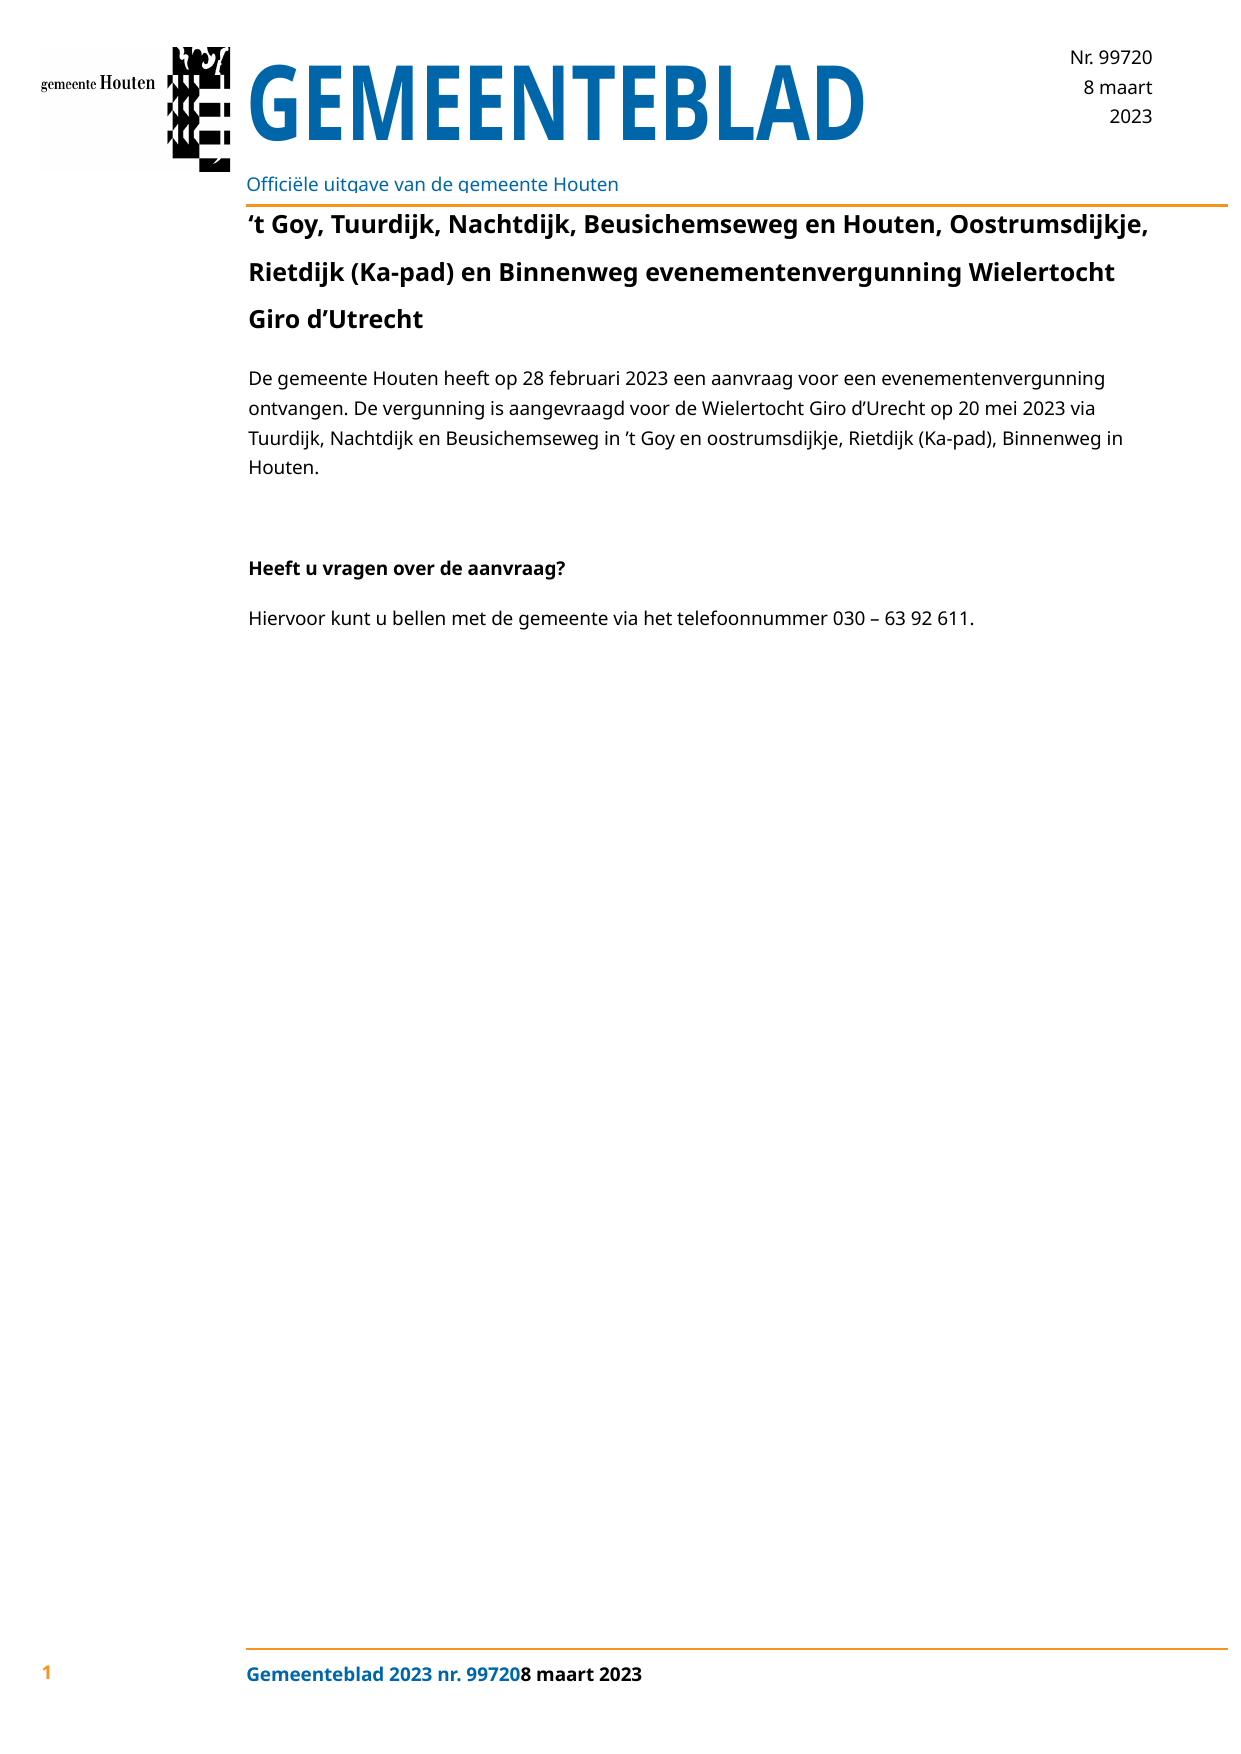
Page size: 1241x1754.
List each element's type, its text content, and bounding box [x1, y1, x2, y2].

text De gemeente Houten heeft op 28 februari 2023 een aanvraag voor een evenementenvergunning ontvangen. De vergunning is aangevraagd voor de Wielertocht Giro d’Urecht op 20 mei 2023 via Tuurdijk, Nachtdijk en Beusichemseweg in ’t Goy en oostrumsdijkje, Rietdijk (Ka-pad), Binnenweg in Houten. [248, 366, 1152, 480]
picture [41, 47, 231, 172]
text ‘t Goy, Tuurdijk, Nachtdijk, Beusichemseweg en Houten, Oostrumsdijkje, Rietdijk (Ka-pad) en Binnenweg evenementenvergunning Wielertocht Giro d’Utrecht [248, 207, 1152, 336]
text Hiervoor kunt u bellen met de gemeente via het telefoonnummer 030 – 63 92 611. [248, 606, 1152, 631]
text Heeft u vragen over de aanvraag? [248, 555, 1152, 581]
